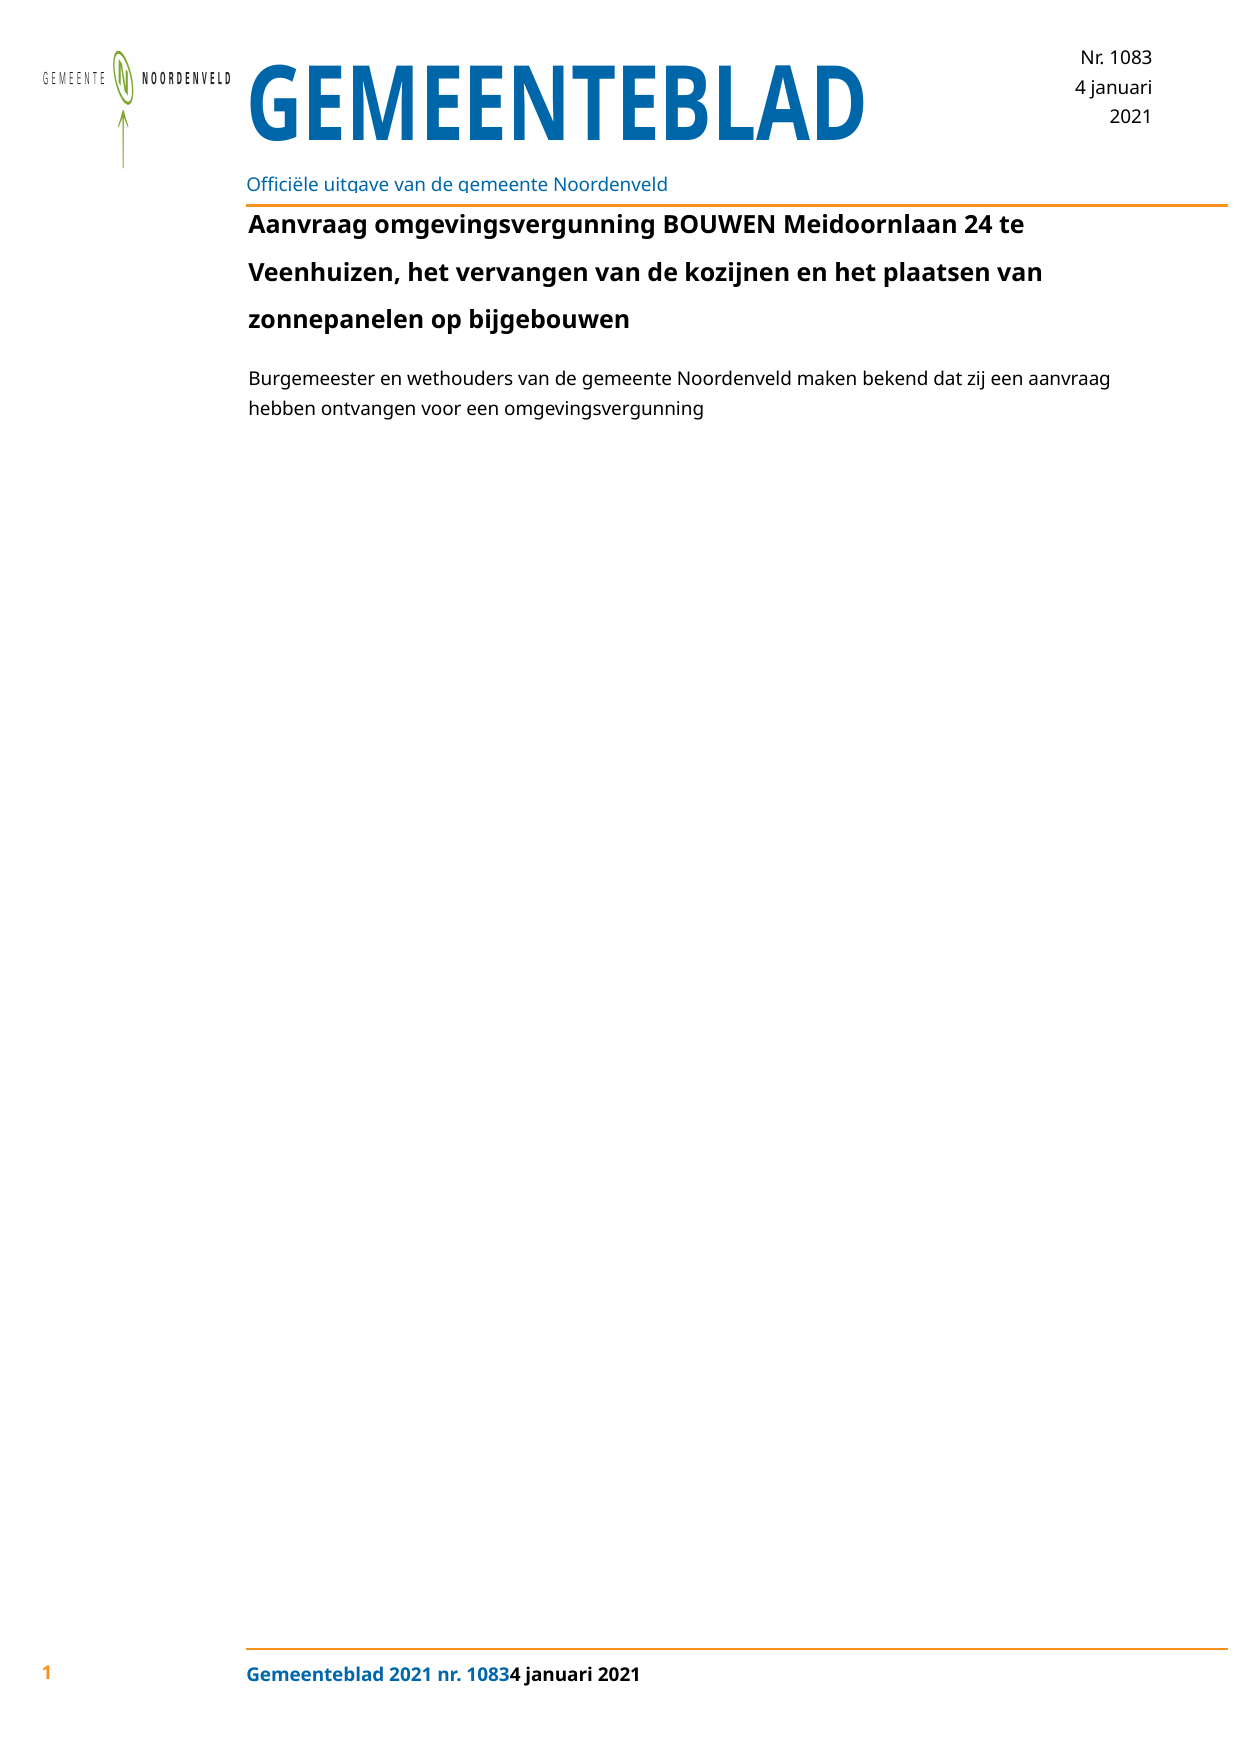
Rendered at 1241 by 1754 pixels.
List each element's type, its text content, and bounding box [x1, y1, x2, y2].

text Aanvraag omgevingsvergunning BOUWEN Meidoornlaan 24 te Veenhuizen, het vervangen van de kozijnen en het plaatsen van zonnepanelen op bijgebouwen [248, 207, 1152, 336]
text Burgemeester en wethouders van de gemeente Noordenveld maken bekend dat zij een aanvraag hebben ontvangen voor een omgevingsvergunning [248, 366, 1152, 421]
picture [41, 47, 231, 172]
